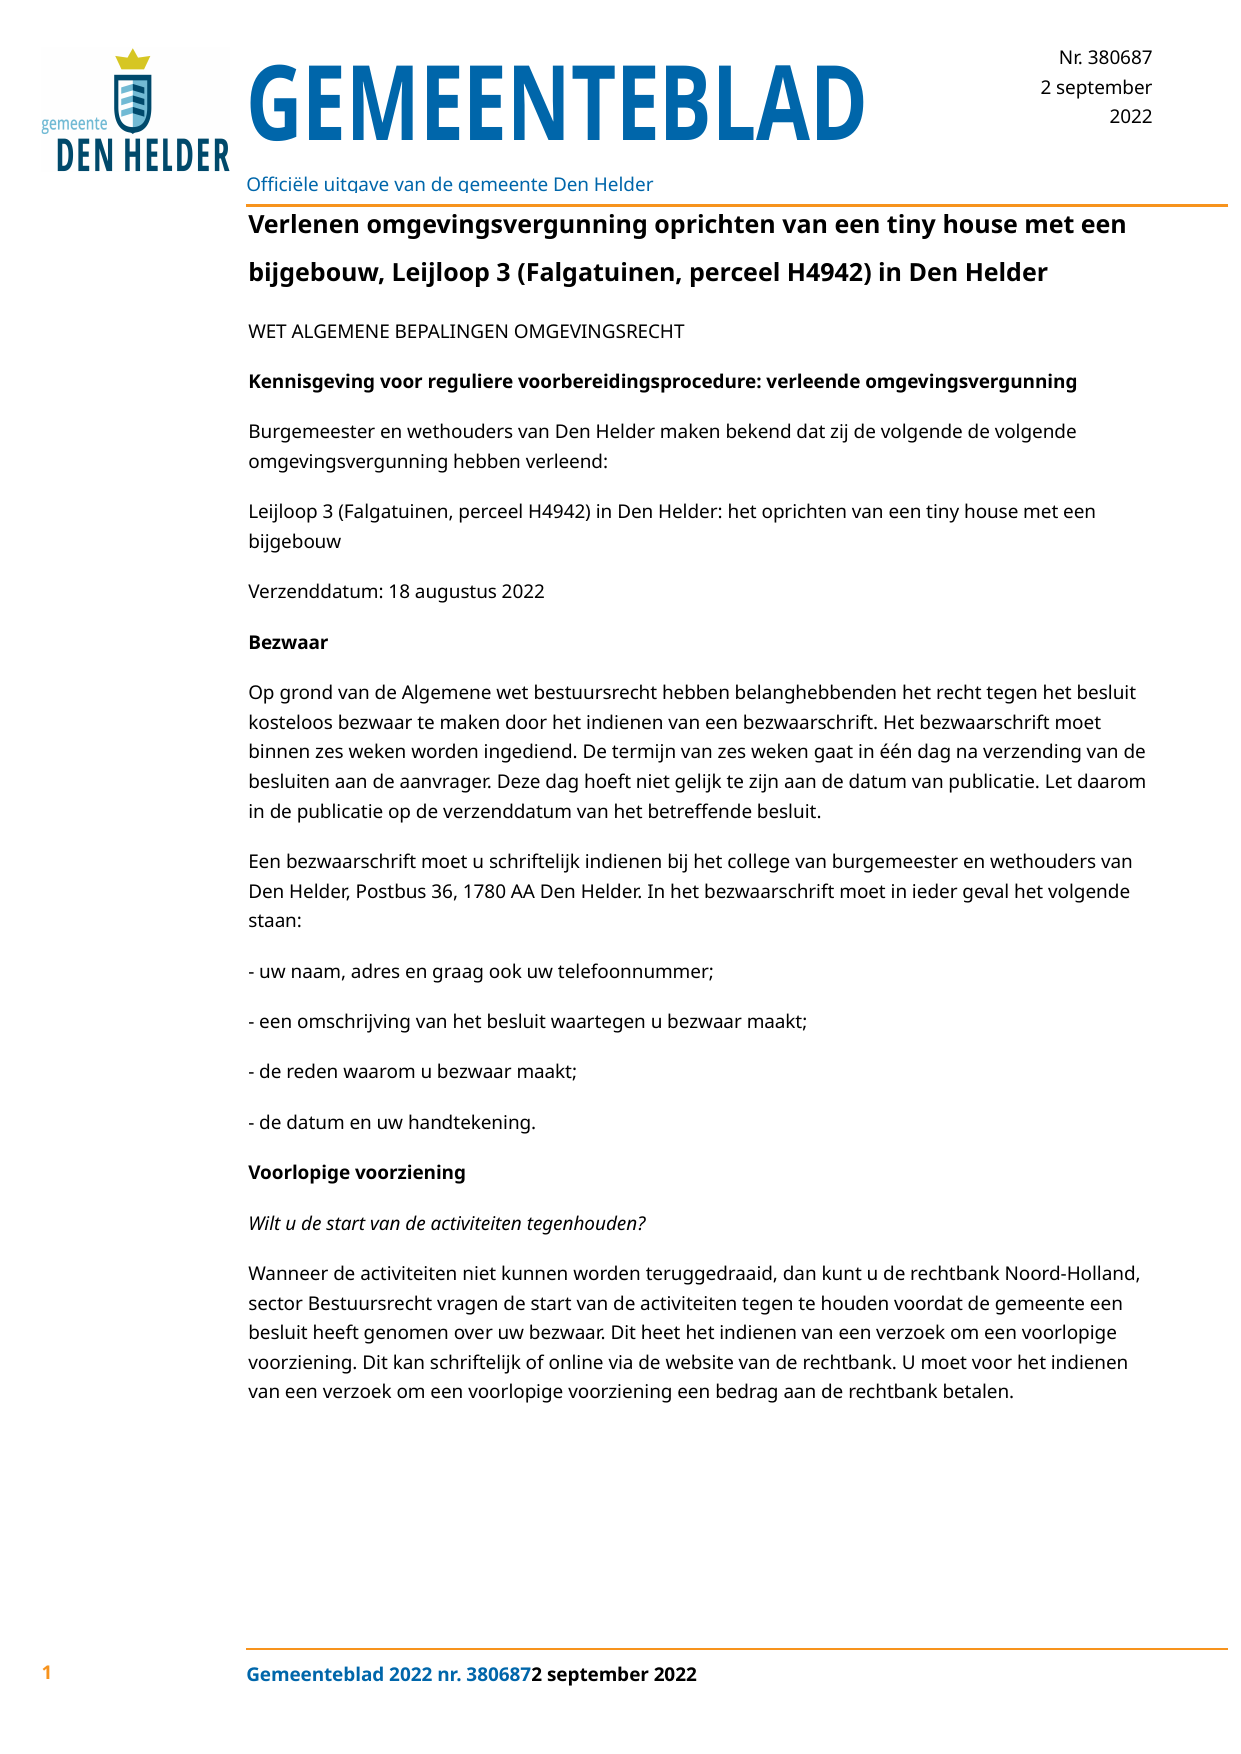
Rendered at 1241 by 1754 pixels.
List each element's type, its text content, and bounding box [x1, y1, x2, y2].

text Leijloop 3 (Falgatuinen, perceel H4942) in Den Helder: het oprichten van een tiny house met een bijgebouw [248, 499, 1152, 554]
picture [63, 144, 68, 165]
text Burgemeester en wethouders van Den Helder maken bekend dat zij de volgende de volgende omgevingsvergunning hebben verleend: [248, 419, 1152, 474]
text Op grond van de Algemene wet bestuursrecht hebben belanghebbenden het recht tegen het besluit kosteloos bezwaar te maken door het indienen van een bezwaarschrift. Het bezwaarschrift moet binnen zes weken worden ingediend. De termijn van zes weken gaat in één dag na verzending van de besluiten aan de aanvrager. Deze dag hoeft niet gelijk te zijn aan de datum van publicatie. Let daarom in de publicatie op de verzenddatum van het betreffende besluit. [248, 679, 1152, 824]
picture [130, 157, 135, 172]
text - de datum en uw handtekening. [248, 1109, 1152, 1135]
picture [41, 47, 231, 172]
text WET ALGEMENE BEPALINGEN OMGEVINGSRECHT [248, 318, 1152, 344]
text - de reden waarom u bezwaar maakt; [248, 1059, 1152, 1084]
picture [220, 160, 224, 172]
text Verzenddatum: 18 augustus 2022 [248, 579, 1152, 604]
picture [100, 154, 106, 172]
picture [182, 144, 187, 165]
text - uw naam, adres en graag ook uw telefoonnummer; [248, 958, 1152, 984]
text Bezwaar [248, 629, 1152, 655]
text - een omschrijving van het besluit waartegen u bezwaar maakt; [248, 1008, 1152, 1034]
text Wilt u de start van de activiteiten tegenhouden? [248, 1210, 1152, 1236]
text Voorlopige voorziening [248, 1159, 1152, 1185]
text Kennisgeving voor reguliere voorbereidingsprocedure: verleende omgevingsvergunning [248, 368, 1152, 394]
text Wanneer de activiteiten niet kunnen worden teruggedraaid, dan kunt u de rechtbank Noord-Holland, sector Bestuursrecht vragen de start van de activiteiten tegen te houden voordat de gemeente een besluit heeft genomen over uw bezwaar. Dit heet het indienen van een verzoek om een voorlopige voorziening. Dit kan schriftelijk of online via de website van de rechtbank. U moet voor het indienen van een verzoek om een voorlopige voorziening een bedrag aan de rechtbank betalen. [248, 1260, 1152, 1404]
text Een bezwaarschrift moet u schriftelijk indienen bij het college van burgemeester en wethouders van Den Helder, Postbus 36, 1780 AA Den Helder. In het bezwaarschrift moet in ieder geval het volgende staan: [248, 848, 1152, 933]
text Verlenen omgevingsvergunning oprichten van een tiny house met een bijgebouw, Leijloop 3 (Falgatuinen, perceel H4942) in Den Helder [248, 207, 1152, 288]
